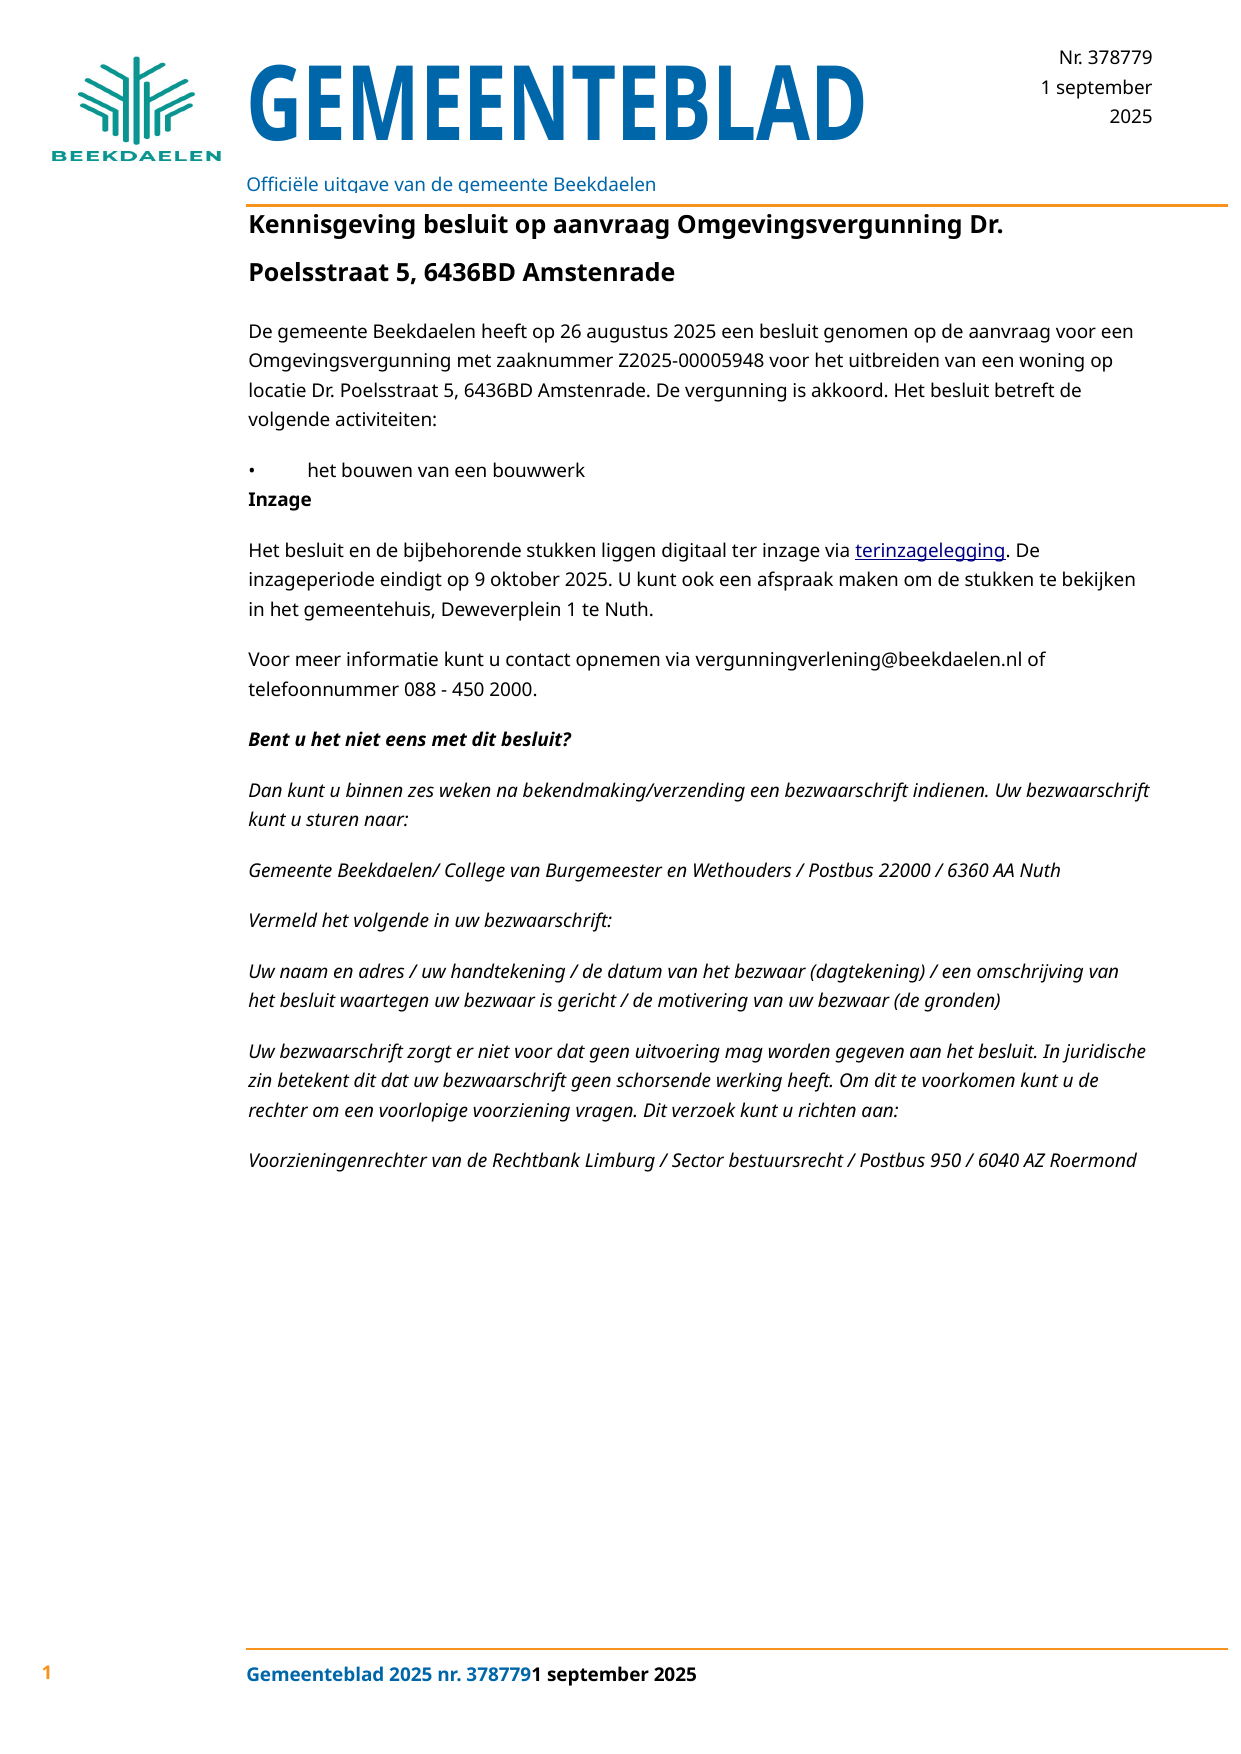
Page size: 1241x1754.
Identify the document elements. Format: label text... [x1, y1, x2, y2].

text Inzage [248, 487, 1152, 512]
text Kennisgeving besluit op aanvraag Omgevingsvergunning Dr. Poelsstraat 5, 6436BD Amstenrade [248, 207, 1152, 288]
text Bent u het niet eens met dit besluit? [248, 727, 1152, 752]
picture [41, 47, 231, 172]
text Dan kunt u binnen zes weken na bekendmaking/verzending een bezwaarschrift indienen. Uw bezwaarschrift kunt u sturen naar: [248, 777, 1152, 832]
text Voorzieningenrechter van de Rechtbank Limburg / Sector bestuursrecht / Postbus 950 / 6040 AZ Roermond [248, 1147, 1152, 1173]
list het bouwen van een bouwwerk [248, 457, 1152, 483]
text Voor meer informatie kunt u contact opnemen via vergunningverlening@beekdaelen.nl of telefoonnummer 088 - 450 2000. [248, 647, 1152, 702]
text De gemeente Beekdaelen heeft op 26 augustus 2025 een besluit genomen op de aanvraag voor een Omgevingsvergunning met zaaknummer Z2025-00005948 voor het uitbreiden van een woning op locatie Dr. Poelsstraat 5, 6436BD Amstenrade. De vergunning is akkoord. Het besluit betreft de volgende activiteiten: [248, 318, 1152, 432]
text Het besluit en de bijbehorende stukken liggen digitaal ter inzage via terinzagelegging. De inzageperiode eindigt op 9 oktober 2025. U kunt ook een afspraak maken om de stukken te bekijken in het gemeentehuis, Deweverplein 1 te Nuth. [248, 537, 1152, 622]
text Uw naam en adres / uw handtekening / de datum van het bezwaar (dagtekening) / een omschrijving van het besluit waartegen uw bezwaar is gericht / de motivering van uw bezwaar (de gronden) [248, 958, 1152, 1013]
text Gemeente Beekdaelen/ College van Burgemeester en Wethouders / Postbus 22000 / 6360 AA Nuth [248, 857, 1152, 883]
text Uw bezwaarschrift zorgt er niet voor dat geen uitvoering mag worden gegeven aan het besluit. In juridische zin betekent dit dat uw bezwaarschrift geen schorsende werking heeft. Om dit te voorkomen kunt u de rechter om een voorlopige voorziening vragen. Dit verzoek kunt u richten aan: [248, 1038, 1152, 1123]
text Vermeld het volgende in uw bezwaarschrift: [248, 907, 1152, 933]
